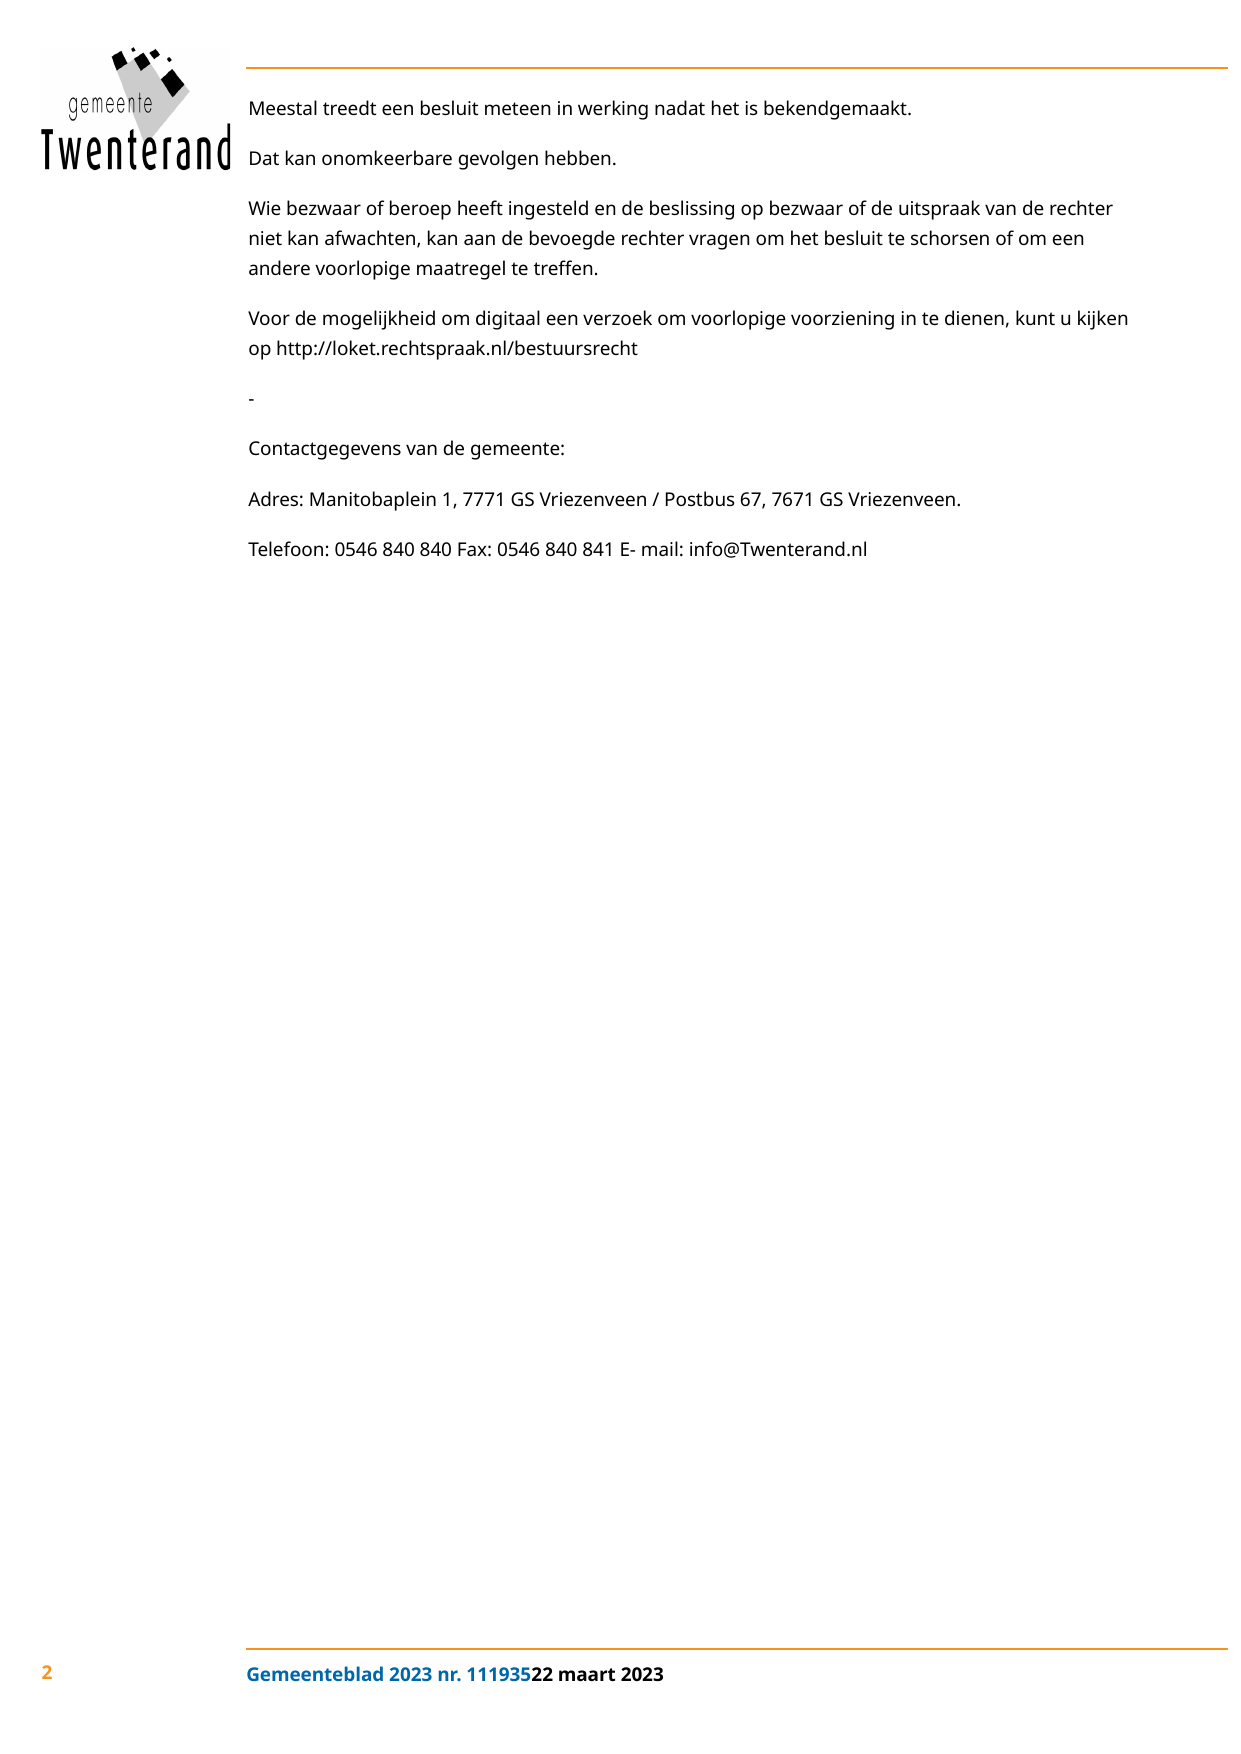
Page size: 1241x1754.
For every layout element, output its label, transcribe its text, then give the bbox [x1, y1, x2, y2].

text Meestal treedt een besluit meteen in werking nadat het is bekendgemaakt. [248, 95, 1152, 121]
text Wie bezwaar of beroep heeft ingesteld en de beslissing op bezwaar of de uitspraak van de rechter niet kan afwachten, kan aan de bevoegde rechter vragen om het besluit te schorsen of om een andere voorlopige maatregel te treffen. [248, 196, 1152, 281]
picture [41, 47, 231, 172]
text Telefoon: 0546 840 840 Fax: 0546 840 841 E- mail: info@Twenterand.nl [248, 536, 1152, 562]
text - [248, 385, 1152, 411]
text Contactgegevens van de gemeente: [248, 436, 1152, 461]
text Adres: Manitobaplein 1, 7771 GS Vriezenveen / Postbus 67, 7671 GS Vriezenveen. [248, 486, 1152, 512]
text Dat kan onomkeerbare gevolgen hebben. [248, 145, 1152, 171]
text Voor de mogelijkheid om digitaal een verzoek om voorlopige voorziening in te dienen, kunt u kijken op http://loket.rechtspraak.nl/bestuursrecht [248, 305, 1152, 361]
